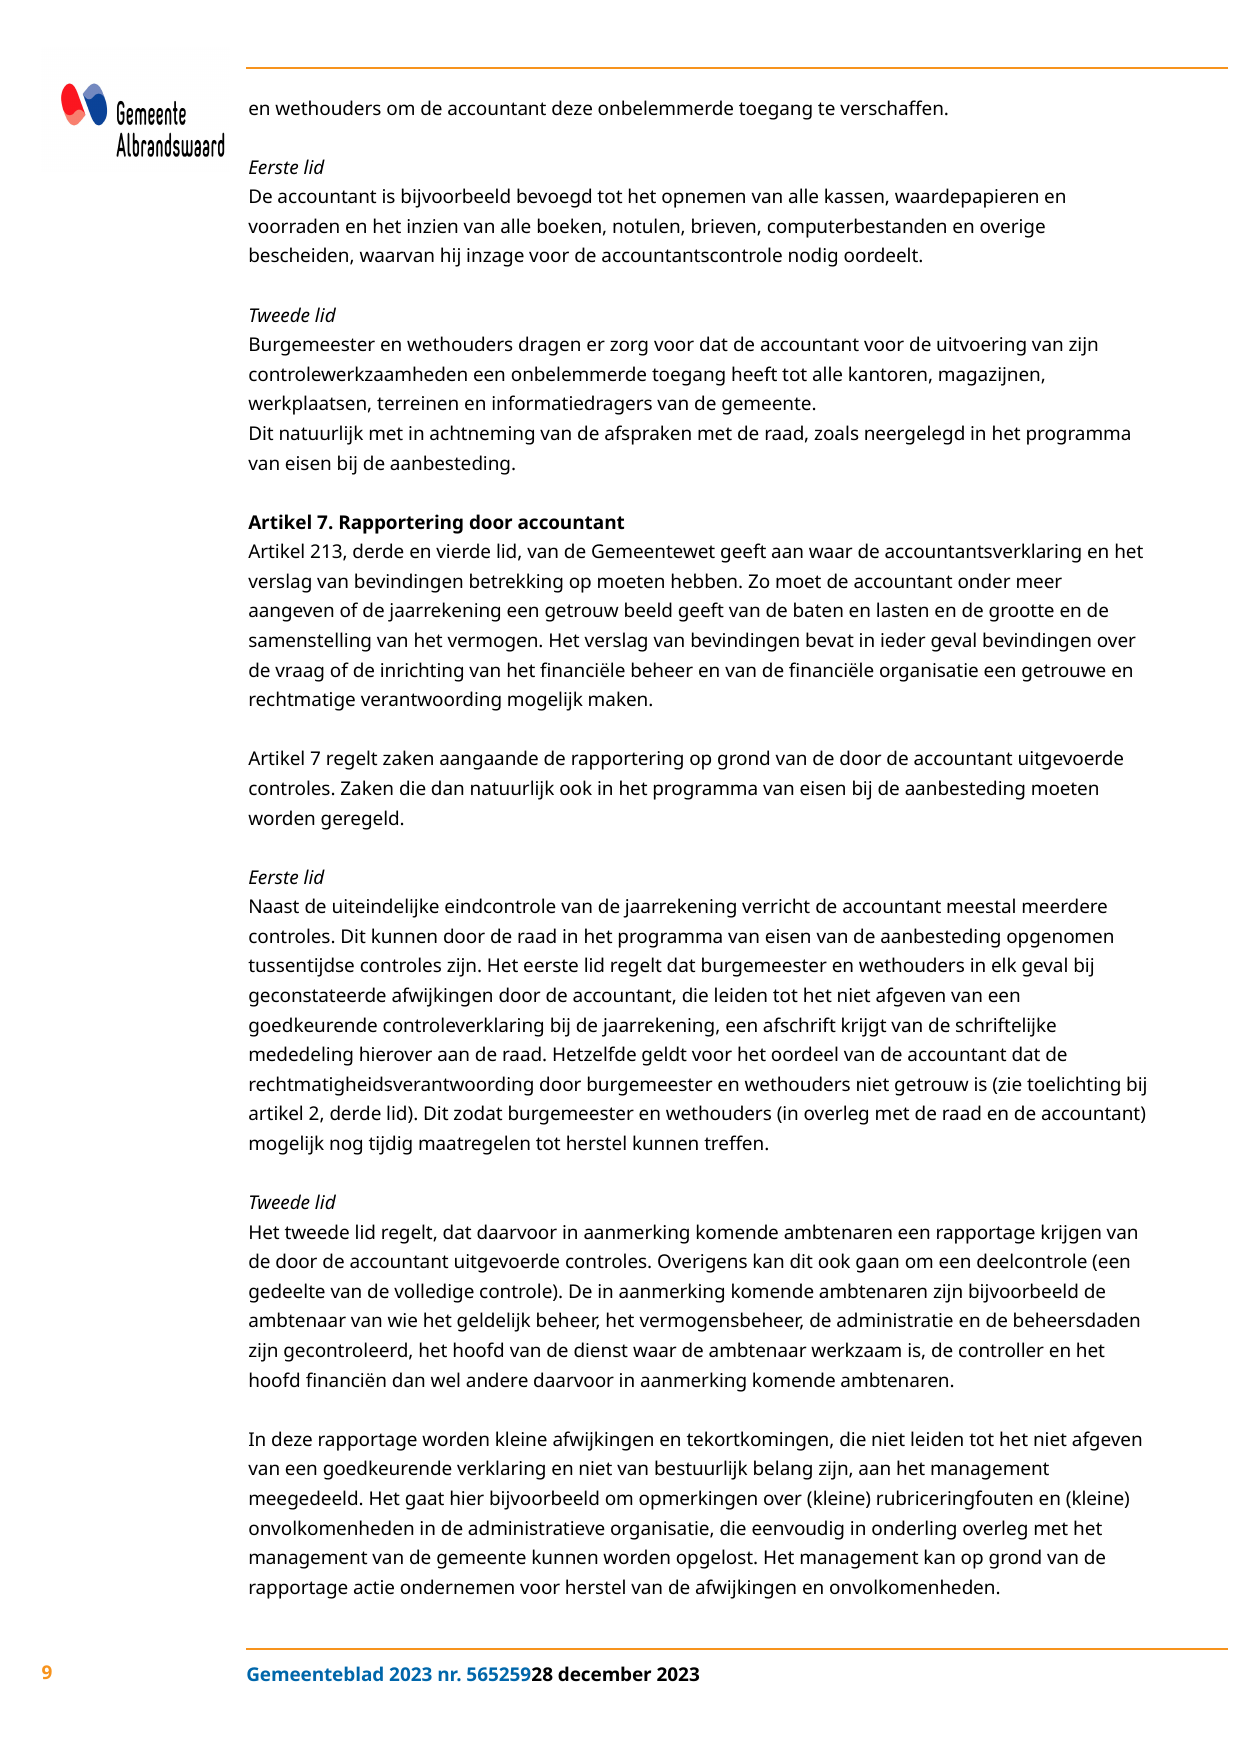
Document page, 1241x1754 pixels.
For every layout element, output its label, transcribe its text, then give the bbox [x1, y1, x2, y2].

text Burgemeester en wethouders dragen er zorg voor dat de accountant voor de uitvoering van zijn controlewerkzaamheden een onbelemmerde toegang heeft tot alle kantoren, magazijnen, werkplaatsen, terreinen en informatiedragers van de gemeente. [248, 331, 1152, 416]
text Naast de uiteindelijke eindcontrole van de jaarrekening verricht de accountant meestal meerdere controles. Dit kunnen door de raad in het programma van eisen van de aanbesteding opgenomen tussentijdse controles zijn. Het eerste lid regelt dat burgemeester en wethouders in elk geval bij geconstateerde afwijkingen door de accountant, die leiden tot het niet afgeven van een goedkeurende controleverklaring bij de jaarrekening, een afschrift krijgt van de schriftelijke mededeling hierover aan de raad. Hetzelfde geldt voor het oordeel van de accountant dat de rechtmatigheidsverantwoording door burgemeester en wethouders niet getrouw is (zie toelichting bij artikel 2, derde lid). Dit zodat burgemeester en wethouders (in overleg met de raad en de accountant) mogelijk nog tijdig maatregelen tot herstel kunnen treffen. [248, 893, 1152, 1156]
text Tweede lid [248, 1189, 1152, 1215]
text Dit natuurlijk met in achtneming van de afspraken met de raad, zoals neergelegd in het programma van eisen bij de aanbesteding. [248, 420, 1152, 476]
text Artikel 7 regelt zaken aangaande de rapportering op grond van de door de accountant uitgevoerde controles. Zaken die dan natuurlijk ook in het programma van eisen bij de aanbesteding moeten worden geregeld. [248, 746, 1152, 831]
text In deze rapportage worden kleine afwijkingen en tekortkomingen, die niet leiden tot het niet afgeven van een goedkeurende verklaring en niet van bestuurlijk belang zijn, aan het management meegedeeld. Het gaat hier bijvoorbeeld om opmerkingen over (kleine) rubriceringfouten en (kleine) onvolkomenheden in de administratieve organisatie, die eenvoudig in onderling overleg met het management van de gemeente kunnen worden opgelost. Het management kan op grond van de rapportage actie ondernemen voor herstel van de afwijkingen en onvolkomenheden. [248, 1426, 1152, 1600]
text Artikel 7. Rapportering door accountant [248, 509, 1152, 535]
text De accountant is bijvoorbeeld bevoegd tot het opnemen van alle kassen, waardepapieren en voorraden en het inzien van alle boeken, notulen, brieven, computerbestanden en overige bescheiden, waarvan hij inzage voor de accountantscontrole nodig oordeelt. [248, 183, 1152, 268]
text Eerste lid [248, 864, 1152, 890]
text Het tweede lid regelt, dat daarvoor in aanmerking komende ambtenaren een rapportage krijgen van de door de accountant uitgevoerde controles. Overigens kan dit ook gaan om een deelcontrole (een gedeelte van de volledige controle). De in aanmerking komende ambtenaren zijn bijvoorbeeld de ambtenaar van wie het geldelijk beheer, het vermogensbeheer, de administratie en de beheersdaden zijn gecontroleerd, het hoofd van de dienst waar de ambtenaar werkzaam is, de controller en het hoofd financiën dan wel andere daarvoor in aanmerking komende ambtenaren. [248, 1219, 1152, 1393]
text Artikel 213, derde en vierde lid, van de Gemeentewet geeft aan waar de accountantsverklaring en het verslag van bevindingen betrekking op moeten hebben. Zo moet de accountant onder meer aangeven of de jaarrekening een getrouw beeld geeft van de baten en lasten en de grootte en de samenstelling van het vermogen. Het verslag van bevindingen bevat in ieder geval bevindingen over de vraag of de inrichting van het financiële beheer en van de financiële organisatie een getrouwe en rechtmatige verantwoording mogelijk maken. [248, 538, 1152, 712]
picture [41, 47, 231, 172]
text en wethouders om de accountant deze onbelemmerde toegang te verschaffen. [248, 95, 1152, 121]
text Tweede lid [248, 302, 1152, 328]
text Eerste lid [248, 154, 1152, 180]
